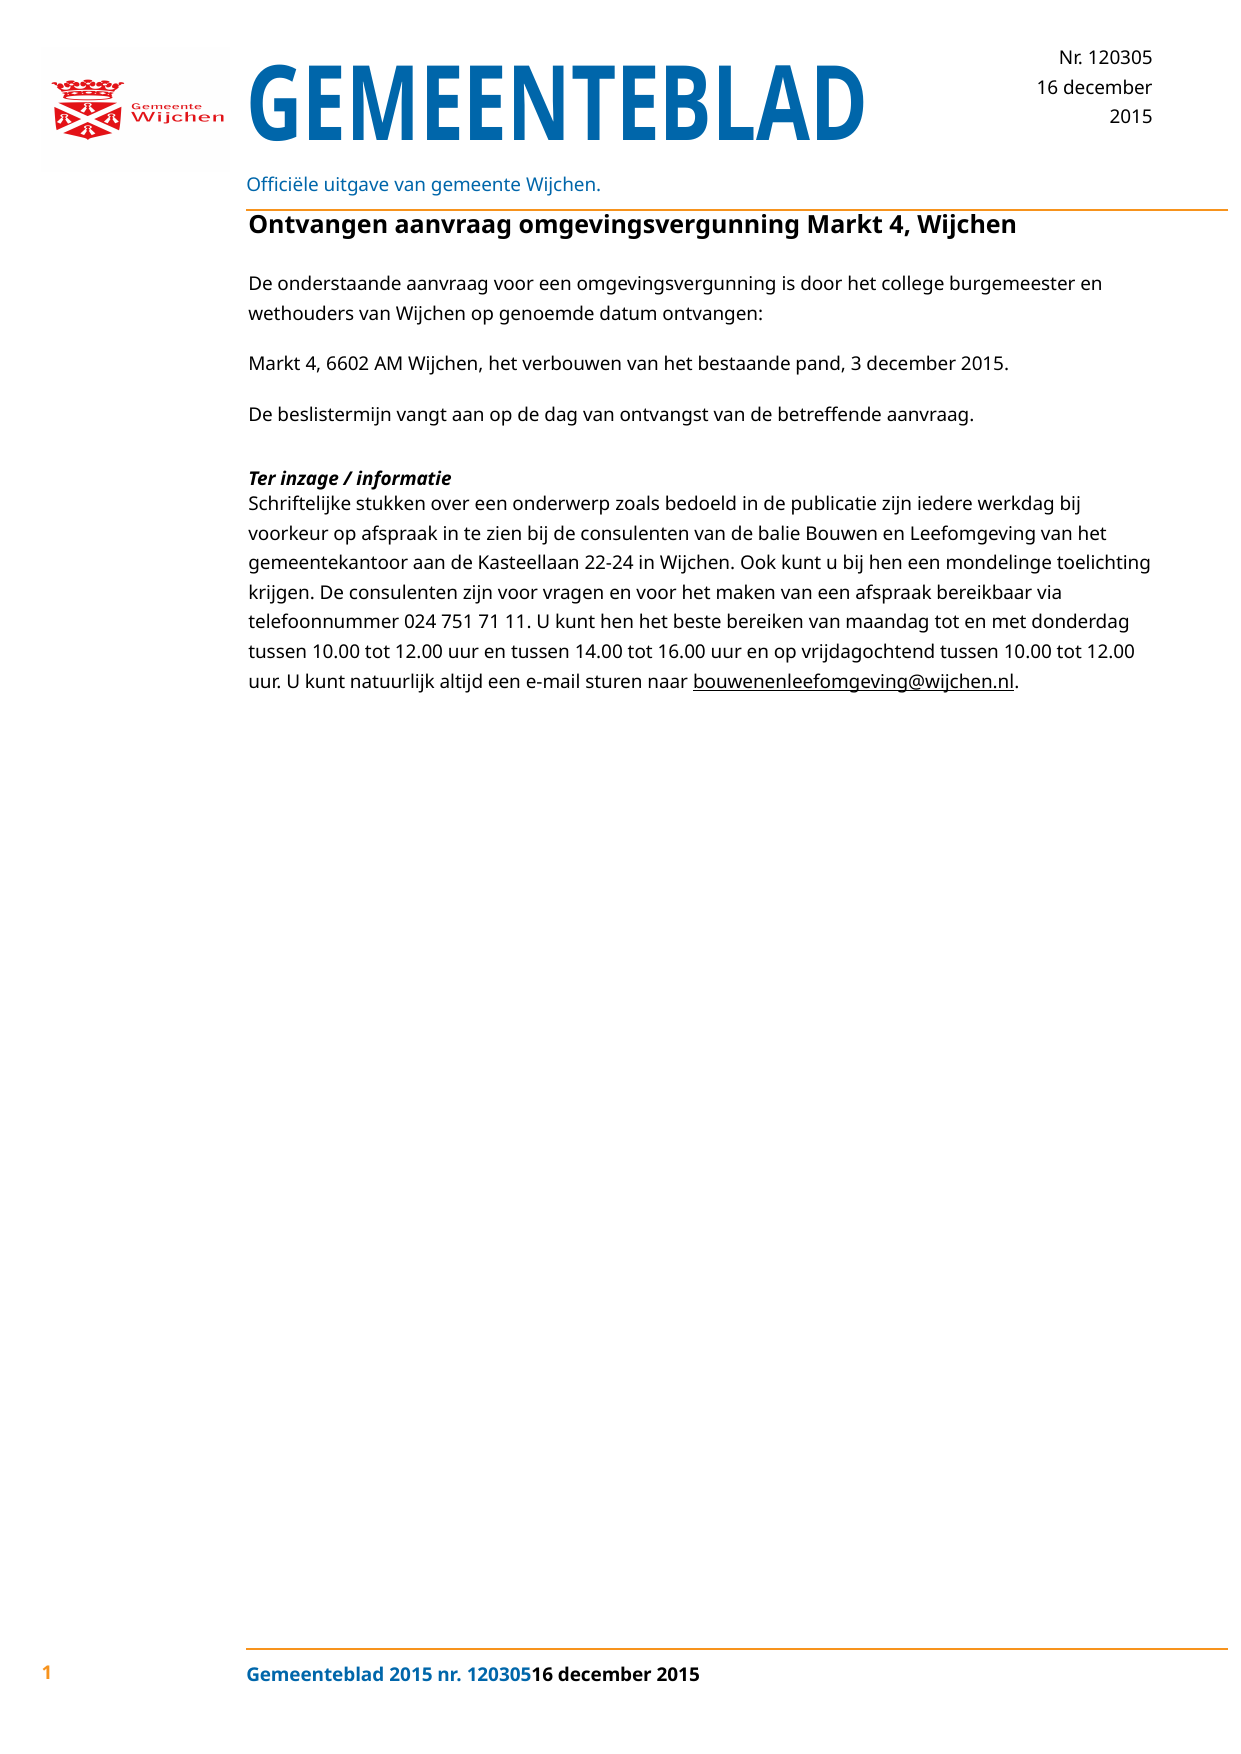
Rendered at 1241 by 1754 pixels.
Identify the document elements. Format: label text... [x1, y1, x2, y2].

text De onderstaande aanvraag voor een omgevingsvergunning is door het college burgemeester en wethouders van Wijchen op genoemde datum ontvangen: [248, 270, 1152, 326]
text Ter inzage / informatie [248, 465, 1152, 490]
text Schriftelijke stukken over een onderwerp zoals bedoeld in de publicatie zijn iedere werkdag bij voorkeur op afspraak in te zien bij de consulenten van de balie Bouwen en Leefomgeving van het gemeentekantoor aan de Kasteellaan 22-24 in Wijchen. Ook kunt u bij hen een mondelinge toelichting krijgen. De consulenten zijn voor vragen en voor het maken van een afspraak bereikbaar via telefoonnummer 024 751 71 11. U kunt hen het beste bereiken van maandag tot en met donderdag tussen 10.00 tot 12.00 uur en tussen 14.00 tot 16.00 uur en op vrijdagochtend tussen 10.00 tot 12.00 uur. U kunt natuurlijk altijd een e-mail sturen naar bouwenenleefomgeving@wijchen.nl. [248, 490, 1152, 694]
text Ontvangen aanvraag omgevingsvergunning Markt 4, Wijchen [248, 211, 1152, 241]
text De beslistermijn vangt aan op de dag van ontvangst van de betreffende aanvraag. [248, 401, 1152, 426]
picture [41, 47, 231, 172]
text Markt 4, 6602 AM Wijchen, het verbouwen van het bestaande pand, 3 december 2015. [248, 350, 1152, 376]
